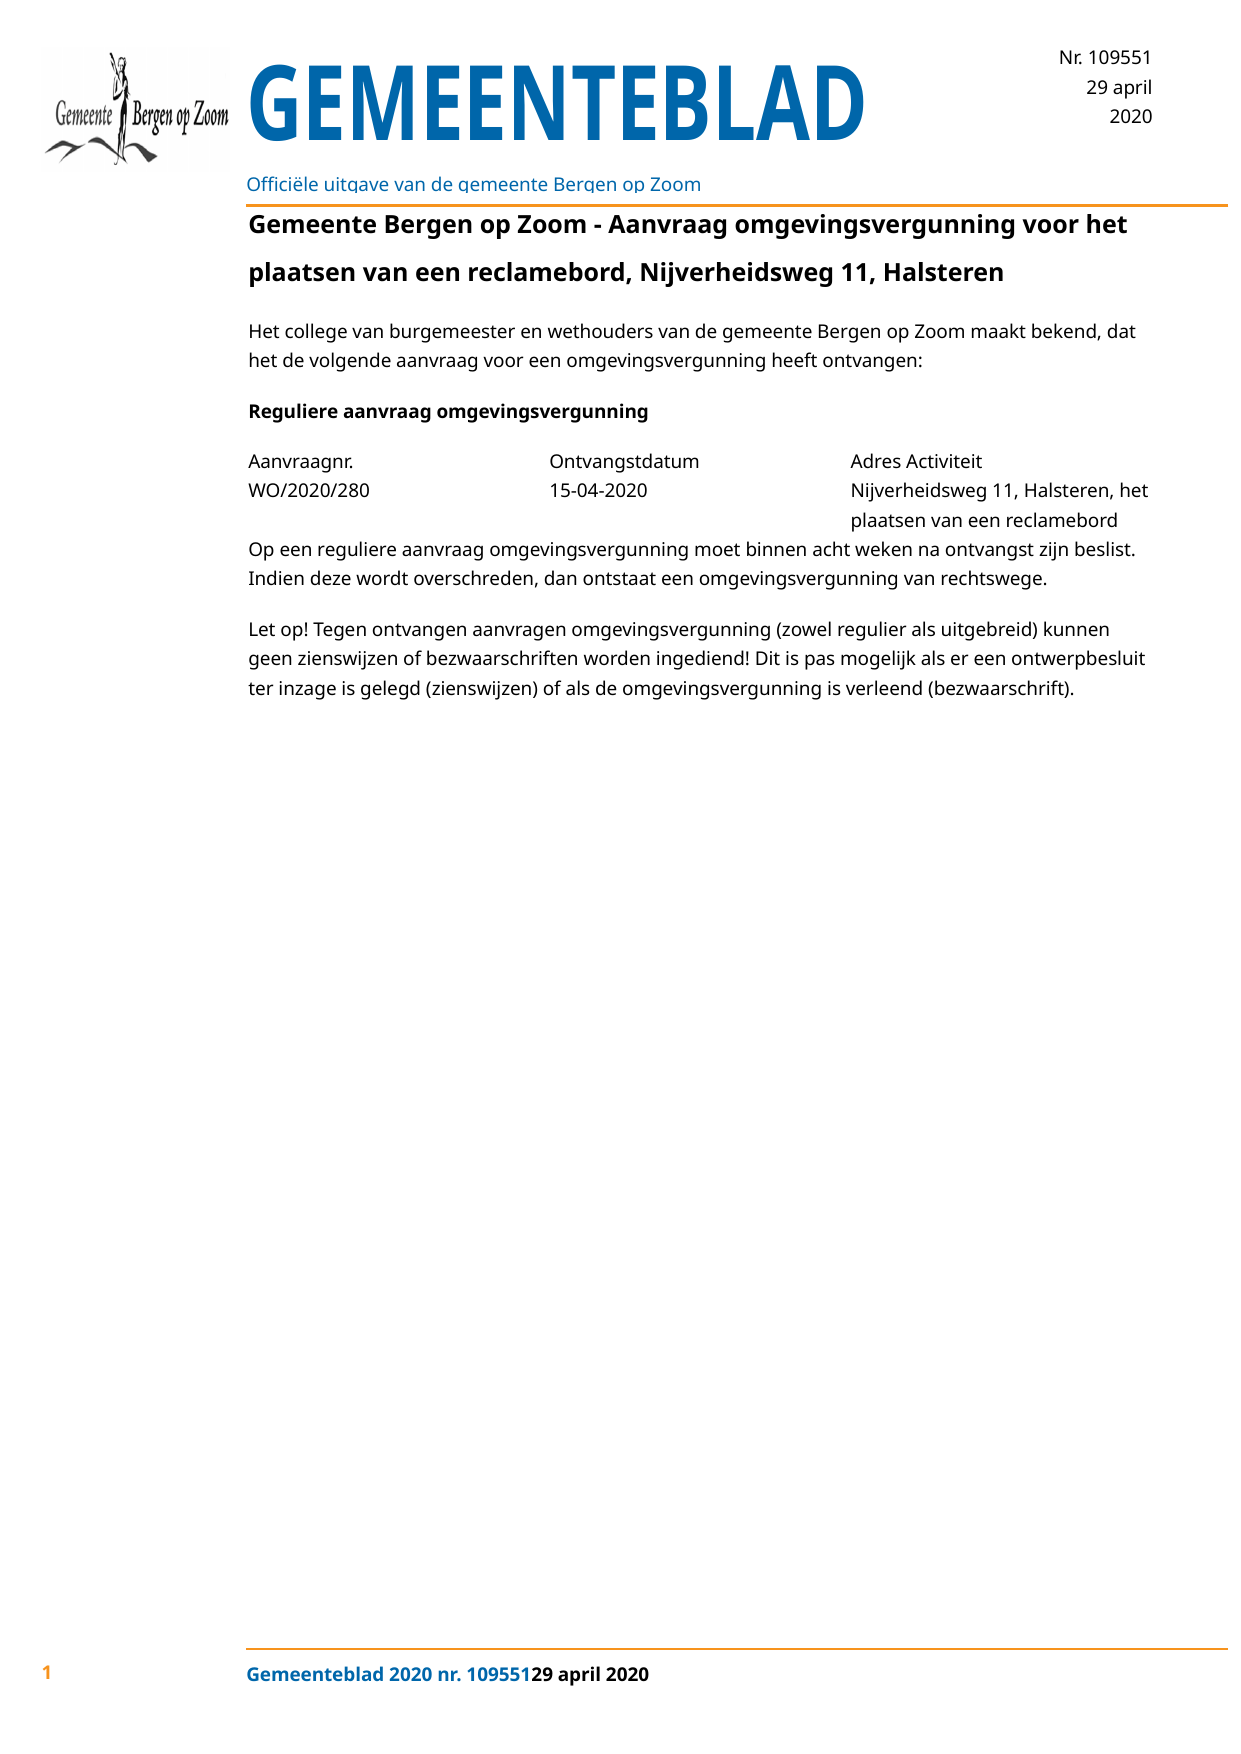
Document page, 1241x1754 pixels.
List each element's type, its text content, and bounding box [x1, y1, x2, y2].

text Op een reguliere aanvraag omgevingsvergunning moet binnen acht weken na ontvangst zijn beslist. Indien deze wordt overschreden, dan ontstaat een omgevingsvergunning van rechtswege. [248, 536, 1152, 591]
table_header Ontvangstdatum [549, 449, 850, 474]
table_header Adres Activiteit [850, 449, 1152, 474]
table_header Aanvraagnr. [248, 449, 549, 474]
table_header Nijverheidsweg 11, Halsteren, het plaatsen van een reclamebord [850, 478, 1152, 533]
table_header WO/2020/280 [248, 478, 549, 533]
text Gemeente Bergen op Zoom - Aanvraag omgevingsvergunning voor het plaatsen van een reclamebord, Nijverheidsweg 11, Halsteren [248, 207, 1152, 288]
picture [41, 47, 231, 172]
table_header 15-04-2020 [549, 478, 850, 533]
text Het college van burgemeester en wethouders van de gemeente Bergen op Zoom maakt bekend, dat het de volgende aanvraag voor een omgevingsvergunning heeft ontvangen: [248, 318, 1152, 373]
text Let op! Tegen ontvangen aanvragen omgevingsvergunning (zowel regulier als uitgebreid) kunnen geen zienswijzen of bezwaarschriften worden ingediend! Dit is pas mogelijk als er een ontwerpbesluit ter inzage is gelegd (zienswijzen) of als de omgevingsvergunning is verleend (bezwaarschrift). [248, 616, 1152, 701]
text Reguliere aanvraag omgevingsvergunning [248, 398, 1152, 424]
